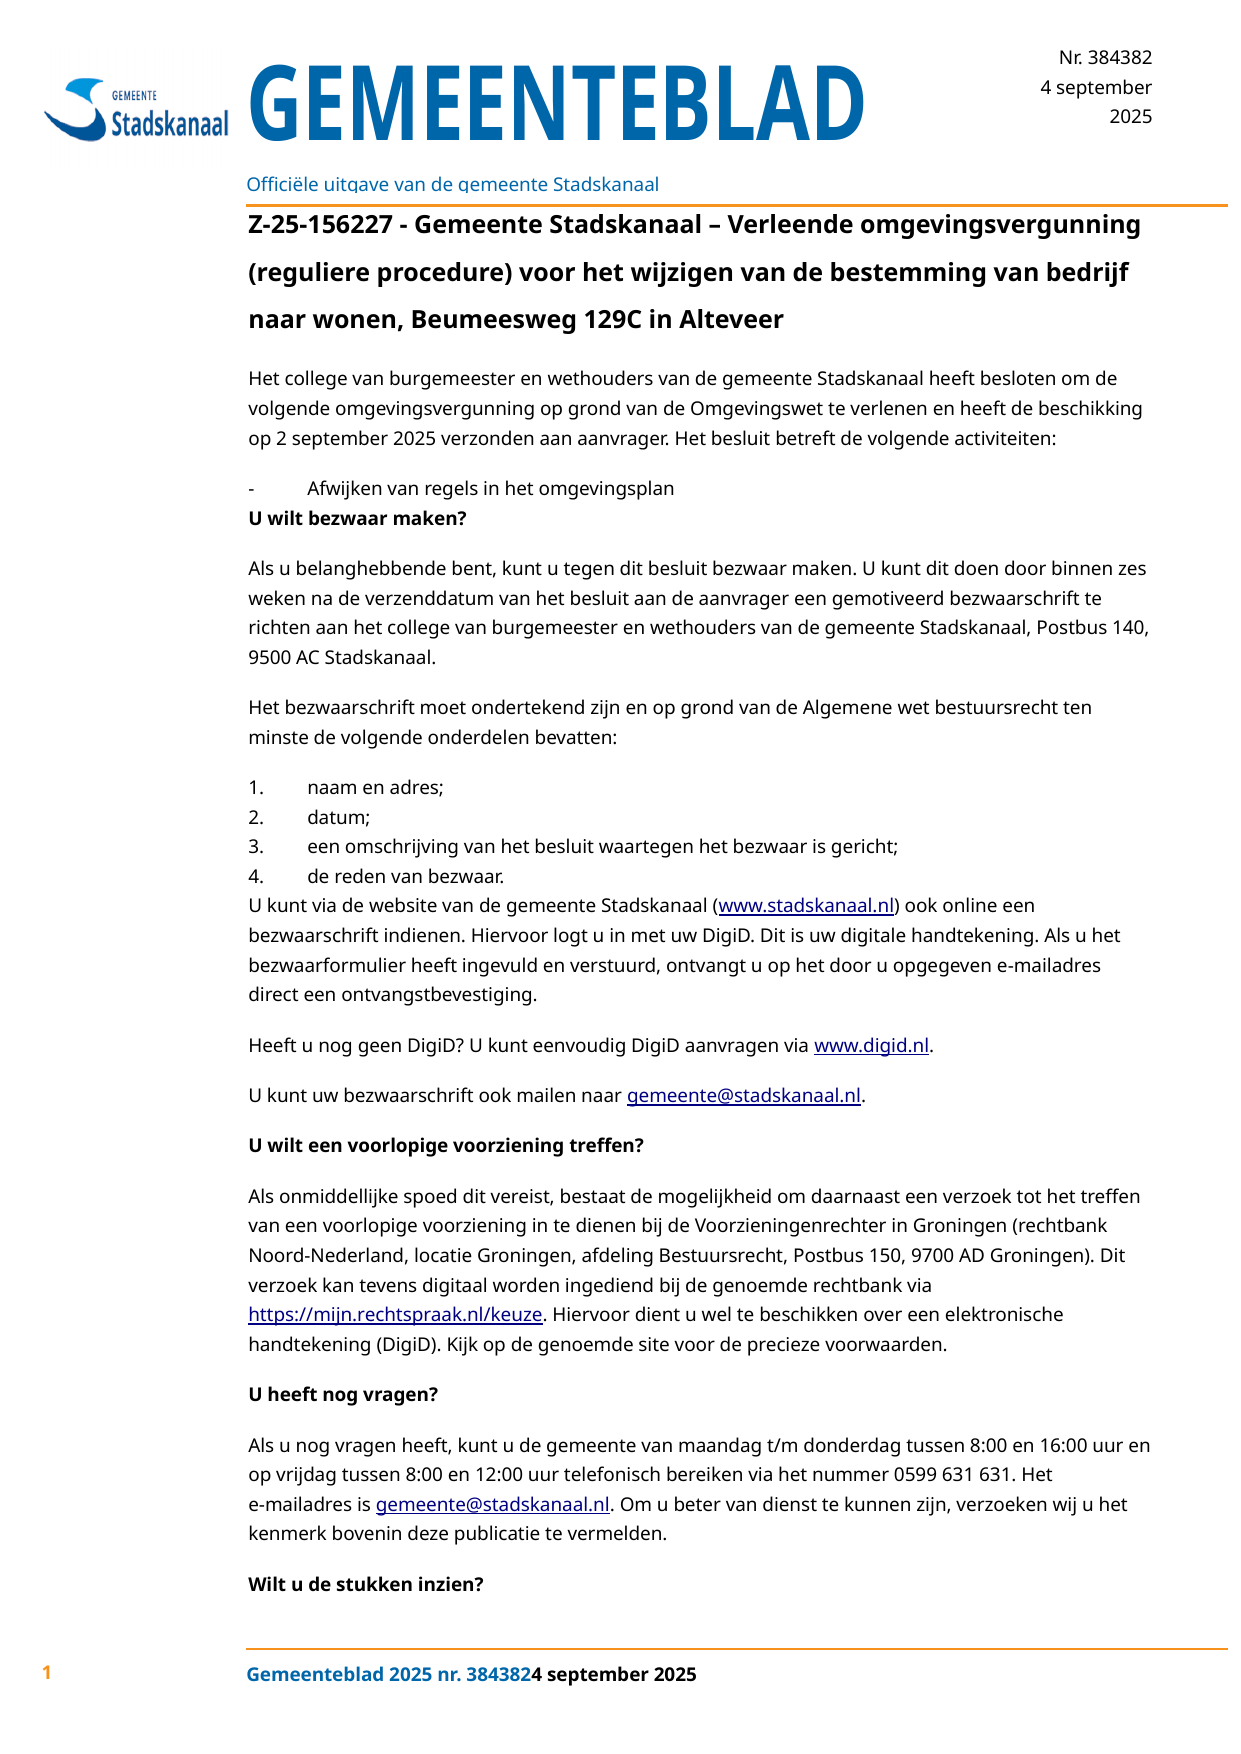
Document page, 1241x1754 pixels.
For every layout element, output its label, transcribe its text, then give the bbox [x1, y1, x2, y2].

text Wilt u de stukken inzien? [248, 1571, 1152, 1597]
picture [41, 47, 231, 172]
list een omschrijving van het besluit waartegen het bezwaar is gericht; [248, 833, 1152, 859]
text Z-25-156227 - Gemeente Stadskanaal – Verleende omgevingsvergunning (reguliere procedure) voor het wijzigen van de bestemming van bedrijf naar wonen, Beumeesweg 129C in Alteveer [248, 207, 1152, 336]
text U wilt een voorlopige voorziening treffen? [248, 1133, 1152, 1158]
text Als u belanghebbende bent, kunt u tegen dit besluit bezwaar maken. U kunt dit doen door binnen zes weken na de verzenddatum van het besluit aan de aanvrager een gemotiveerd bezwaarschrift te richten aan het college van burgemeester en wethouders van de gemeente Stadskanaal, Postbus 140, 9500 AC Stadskanaal. [248, 555, 1152, 669]
text Het college van burgemeester en wethouders van de gemeente Stadskanaal heeft besloten om de volgende omgevingsvergunning op grond van de Omgevingswet te verlenen en heeft de beschikking op 2 september 2025 verzonden aan aanvrager. Het besluit betreft de volgende activiteiten: [248, 366, 1152, 450]
list datum; [248, 804, 1152, 829]
text Als u nog vragen heeft, kunt u de gemeente van maandag t/m donderdag tussen 8:00 en 16:00 uur en op vrijdag tussen 8:00 en 12:00 uur telefonisch bereiken via het nummer 0599 631 631. Het e‑mailadres is gemeente@stadskanaal.nl. Om u beter van dienst te kunnen zijn, verzoeken wij u het kenmerk bovenin deze publicatie te vermelden. [248, 1432, 1152, 1546]
list Afwijken van regels in het omgevingsplan [248, 475, 1152, 501]
list naam en adres; [248, 774, 1152, 800]
text U kunt via de website van de gemeente Stadskanaal (www.stadskanaal.nl) ook online een bezwaarschrift indienen. Hiervoor logt u in met uw DigiD. Dit is uw digitale handtekening. Als u het bezwaarformulier heeft ingevuld en verstuurd, ontvangt u op het door u opgegeven e‑mailadres direct een ontvangstbevestiging. [248, 893, 1152, 1007]
text U kunt uw bezwaarschrift ook mailen naar gemeente@stadskanaal.nl. [248, 1082, 1152, 1108]
text Als onmiddellijke spoed dit vereist, bestaat de mogelijkheid om daarnaast een verzoek tot het treffen van een voorlopige voorziening in te dienen bij de Voorzieningenrechter in Groningen (rechtbank Noord-Nederland, locatie Groningen, afdeling Bestuursrecht, Postbus 150, 9700 AD Groningen). Dit verzoek kan tevens digitaal worden ingediend bij de genoemde rechtbank via https://mijn.rechtspraak.nl/keuze. Hiervoor dient u wel te beschikken over een elektronische handtekening (DigiD). Kijk op de genoemde site voor de precieze voorwaarden. [248, 1183, 1152, 1357]
text U wilt bezwaar maken? [248, 505, 1152, 530]
text Het bezwaarschrift moet ondertekend zijn en op grond van de Algemene wet bestuursrecht ten minste de volgende onderdelen bevatten: [248, 694, 1152, 749]
list de reden van bezwaar. [248, 863, 1152, 889]
text U heeft nog vragen? [248, 1381, 1152, 1407]
text Heeft u nog geen DigiD? U kunt eenvoudig DigiD aanvragen via www.digid.nl. [248, 1032, 1152, 1057]
